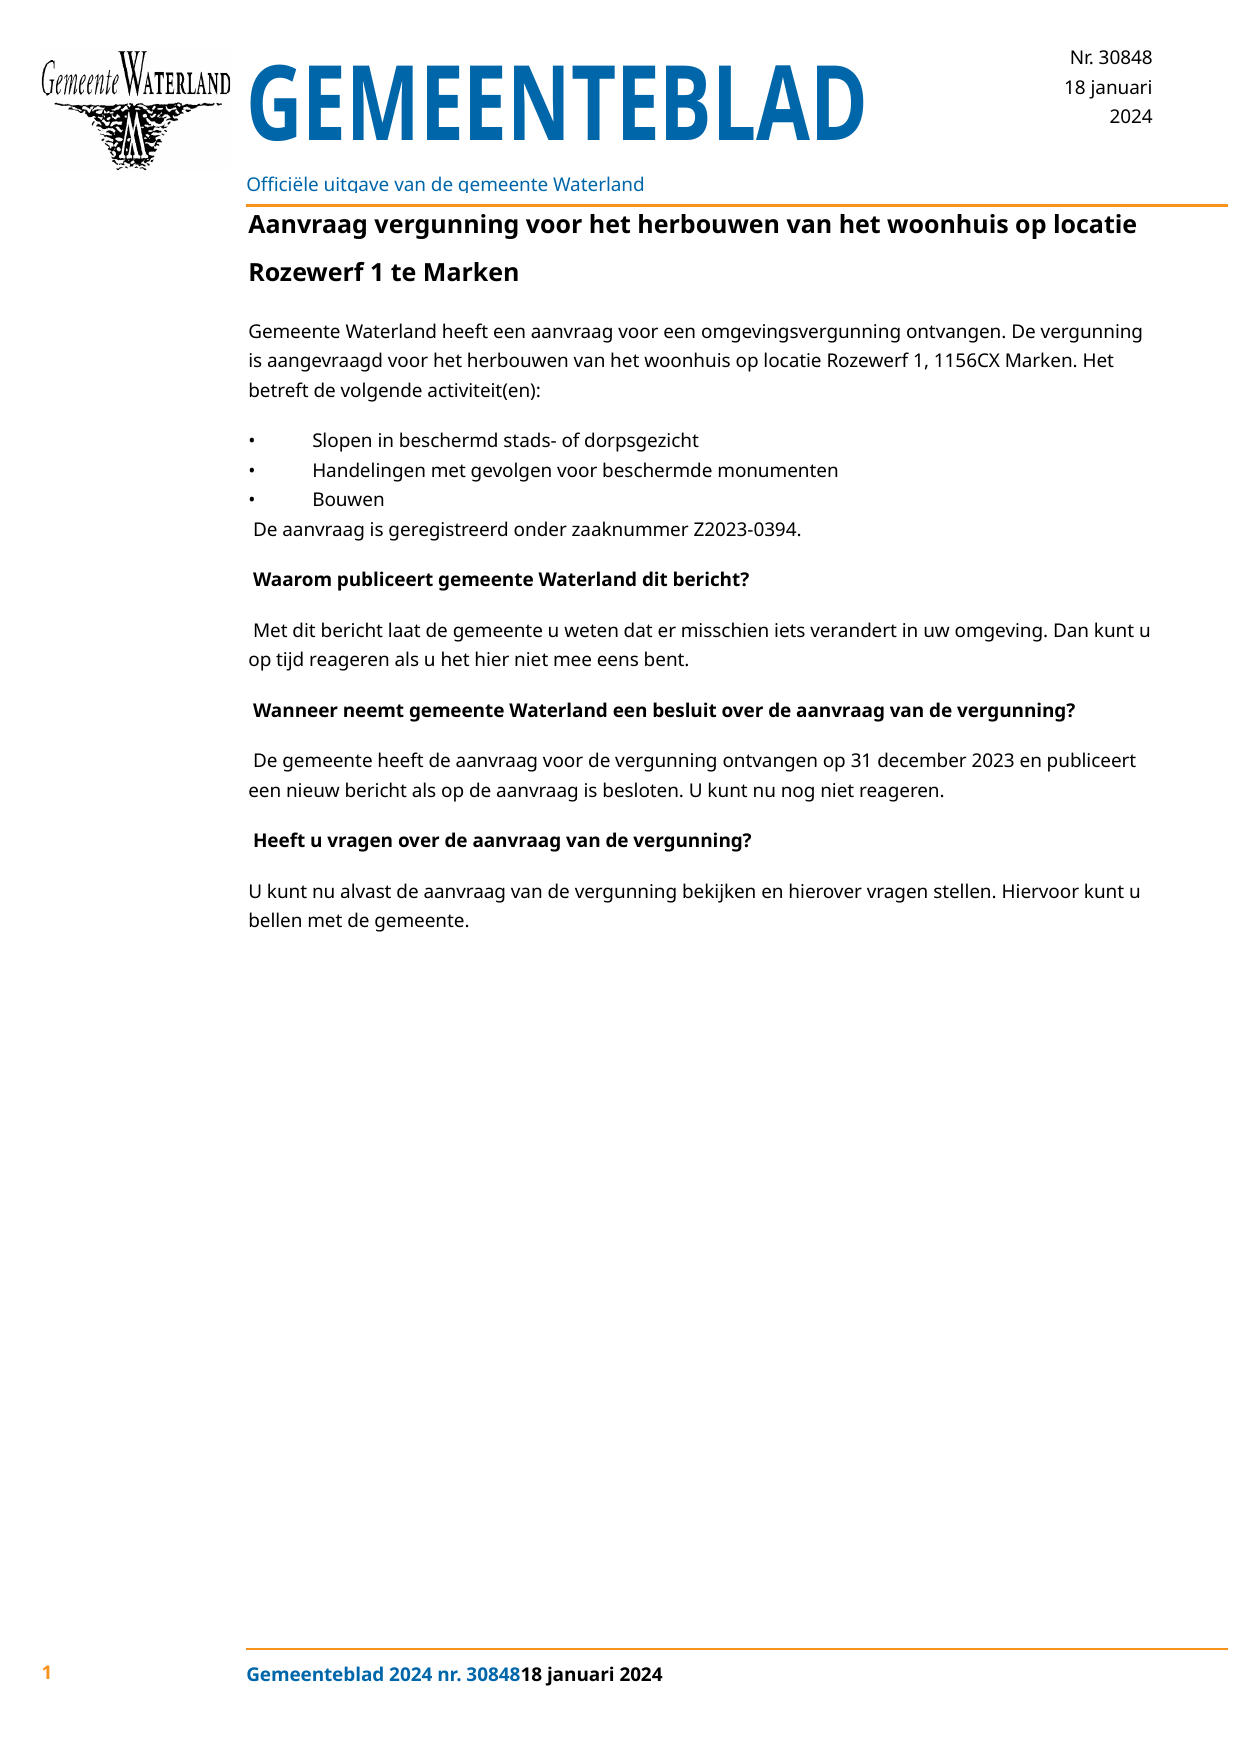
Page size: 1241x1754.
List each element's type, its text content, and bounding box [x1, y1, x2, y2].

list Handelingen met gevolgen voor beschermde monumenten [248, 457, 1152, 483]
text Waarom publiceert gemeente Waterland dit bericht? [248, 567, 1152, 592]
picture [41, 47, 231, 172]
text Met dit bericht laat de gemeente u weten dat er misschien iets verandert in uw omgeving. Dan kunt u op tijd reageren als u het hier niet mee eens bent. [248, 617, 1152, 672]
text Gemeente Waterland heeft een aanvraag voor een omgevingsvergunning ontvangen. De vergunning is aangevraagd voor het herbouwen van het woonhuis op locatie Rozewerf 1, 1156CX Marken. Het betreft de volgende activiteit(en): [248, 318, 1152, 403]
text De aanvraag is geregistreerd onder zaaknummer Z2023-0394. [248, 516, 1152, 542]
list Bouwen [248, 487, 1152, 512]
list Slopen in beschermd stads- of dorpsgezicht [248, 427, 1152, 453]
text Wanneer neemt gemeente Waterland een besluit over de aanvraag van de vergunning? [248, 697, 1152, 723]
text De gemeente heeft de aanvraag voor de vergunning ontvangen op 31 december 2023 en publiceert een nieuw bericht als op de aanvraag is besloten. U kunt nu nog niet reageren. [248, 747, 1152, 803]
text U kunt nu alvast de aanvraag van de vergunning bekijken en hierover vragen stellen. Hiervoor kunt u bellen met de gemeente. [248, 878, 1152, 933]
text Heeft u vragen over de aanvraag van de vergunning? [248, 827, 1152, 853]
text Aanvraag vergunning voor het herbouwen van het woonhuis op locatie Rozewerf 1 te Marken [248, 207, 1152, 288]
